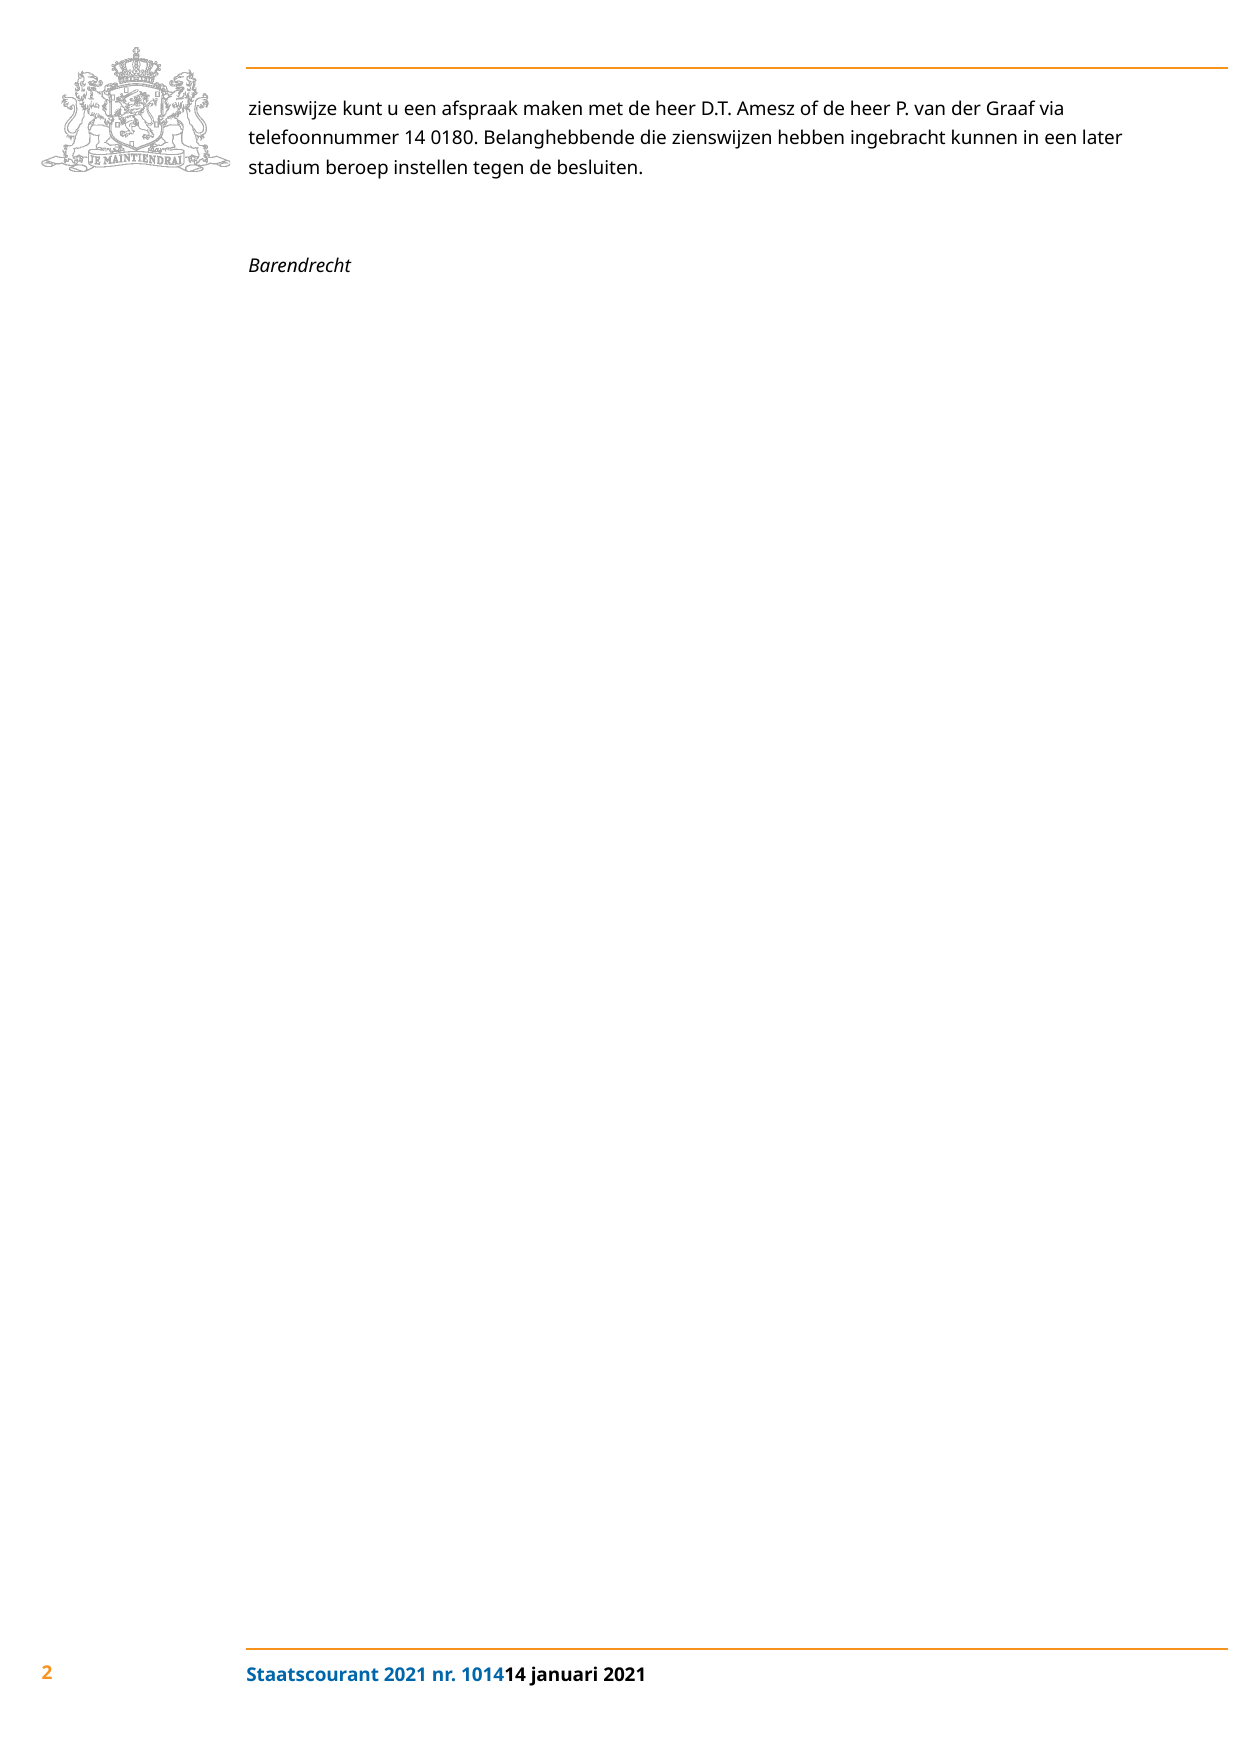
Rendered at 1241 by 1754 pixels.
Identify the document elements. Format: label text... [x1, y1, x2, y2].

text zienswijze kunt u een afspraak maken met de heer D.T. Amesz of de heer P. van der Graaf via telefoonnummer 14 0180. Belanghebbende die zienswijzen hebben ingebracht kunnen in een later stadium beroep instellen tegen de besluiten. [248, 95, 1152, 180]
picture [41, 47, 231, 172]
text Barendrecht [248, 252, 1152, 278]
